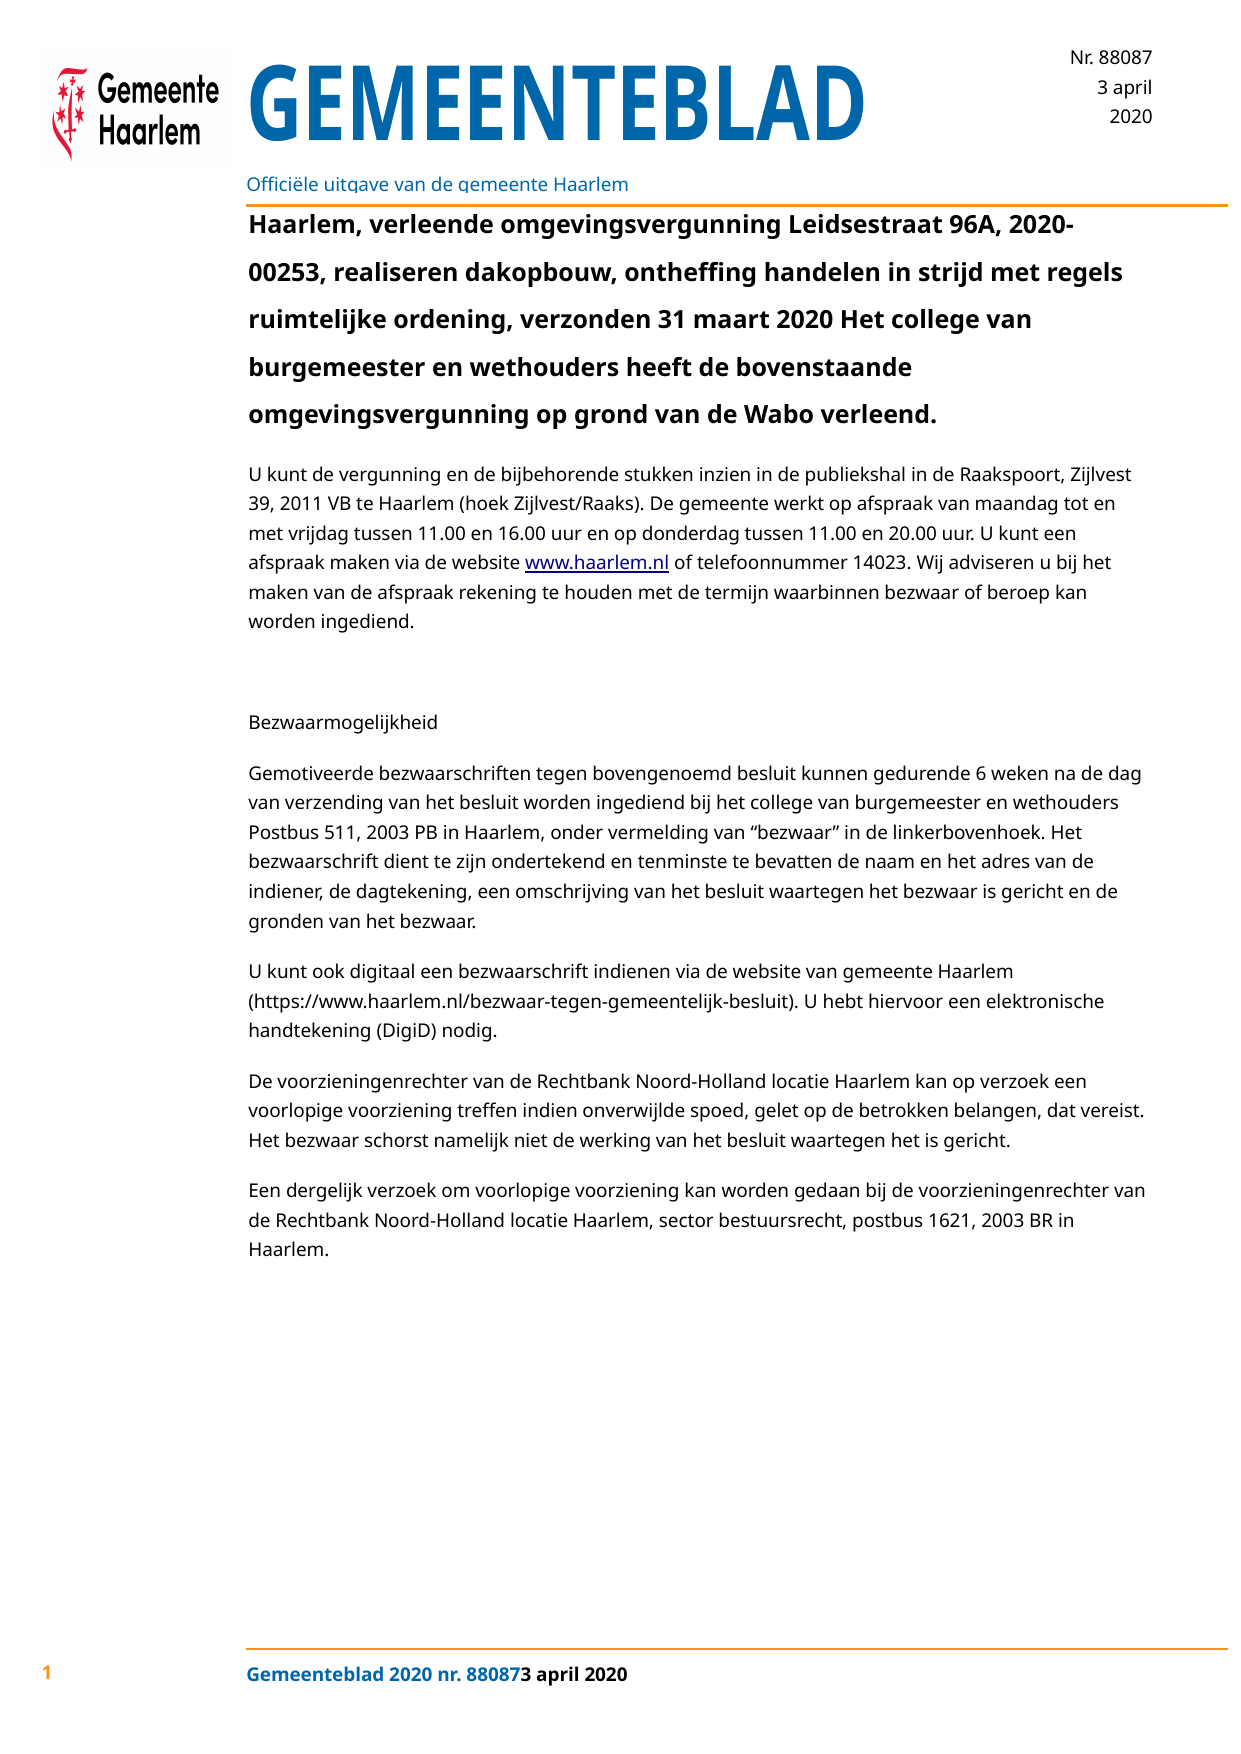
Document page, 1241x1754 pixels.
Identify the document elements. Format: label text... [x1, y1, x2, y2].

text U kunt de vergunning en de bijbehorende stukken inzien in de publiekshal in de Raakspoort, Zijlvest 39, 2011 VB te Haarlem (hoek Zijlvest/Raaks). De gemeente werkt op afspraak van maandag tot en met vrijdag tussen 11.00 en 16.00 uur en op donderdag tussen 11.00 en 20.00 uur. U kunt een afspraak maken via de website www.haarlem.nl of telefoonnummer 14023. Wij adviseren u bij het maken van de afspraak rekening te houden met de termijn waarbinnen bezwaar of beroep kan worden ingediend. [248, 461, 1152, 634]
picture [41, 47, 231, 172]
text Bezwaarmogelijkheid [248, 709, 1152, 735]
text U kunt ook digitaal een bezwaarschrift indienen via de website van gemeente Haarlem (https://www.haarlem.nl/bezwaar-tegen-gemeentelijk-besluit). U hebt hiervoor een elektronische handtekening (DigiD) nodig. [248, 958, 1152, 1043]
text Haarlem, verleende omgevingsvergunning Leidsestraat 96A, 2020-00253, realiseren dakopbouw, ontheffing handelen in strijd met regels ruimtelijke ordening, verzonden 31 maart 2020 Het college van burgemeester en wethouders heeft de bovenstaande omgevingsvergunning op grond van de Wabo verleend. [248, 207, 1152, 431]
text Een dergelijk verzoek om voorlopige voorziening kan worden gedaan bij de voorzieningenrechter van de Rechtbank Noord-Holland locatie Haarlem, sector bestuursrecht, postbus 1621, 2003 BR in Haarlem. [248, 1177, 1152, 1262]
text De voorzieningenrechter van de Rechtbank Noord-Holland locatie Haarlem kan op verzoek een voorlopige voorziening treffen indien onverwijlde spoed, gelet op de betrokken belangen, dat vereist. Het bezwaar schorst namelijk niet de werking van het besluit waartegen het is gericht. [248, 1068, 1152, 1153]
text Gemotiveerde bezwaarschriften tegen bovengenoemd besluit kunnen gedurende 6 weken na de dag van verzending van het besluit worden ingediend bij het college van burgemeester en wethouders Postbus 511, 2003 PB in Haarlem, onder vermelding van “bezwaar” in de linkerbovenhoek. Het bezwaarschrift dient te zijn ondertekend en tenminste te bevatten de naam en het adres van de indiener, de dagtekening, een omschrijving van het besluit waartegen het bezwaar is gericht en de gronden van het bezwaar. [248, 760, 1152, 933]
